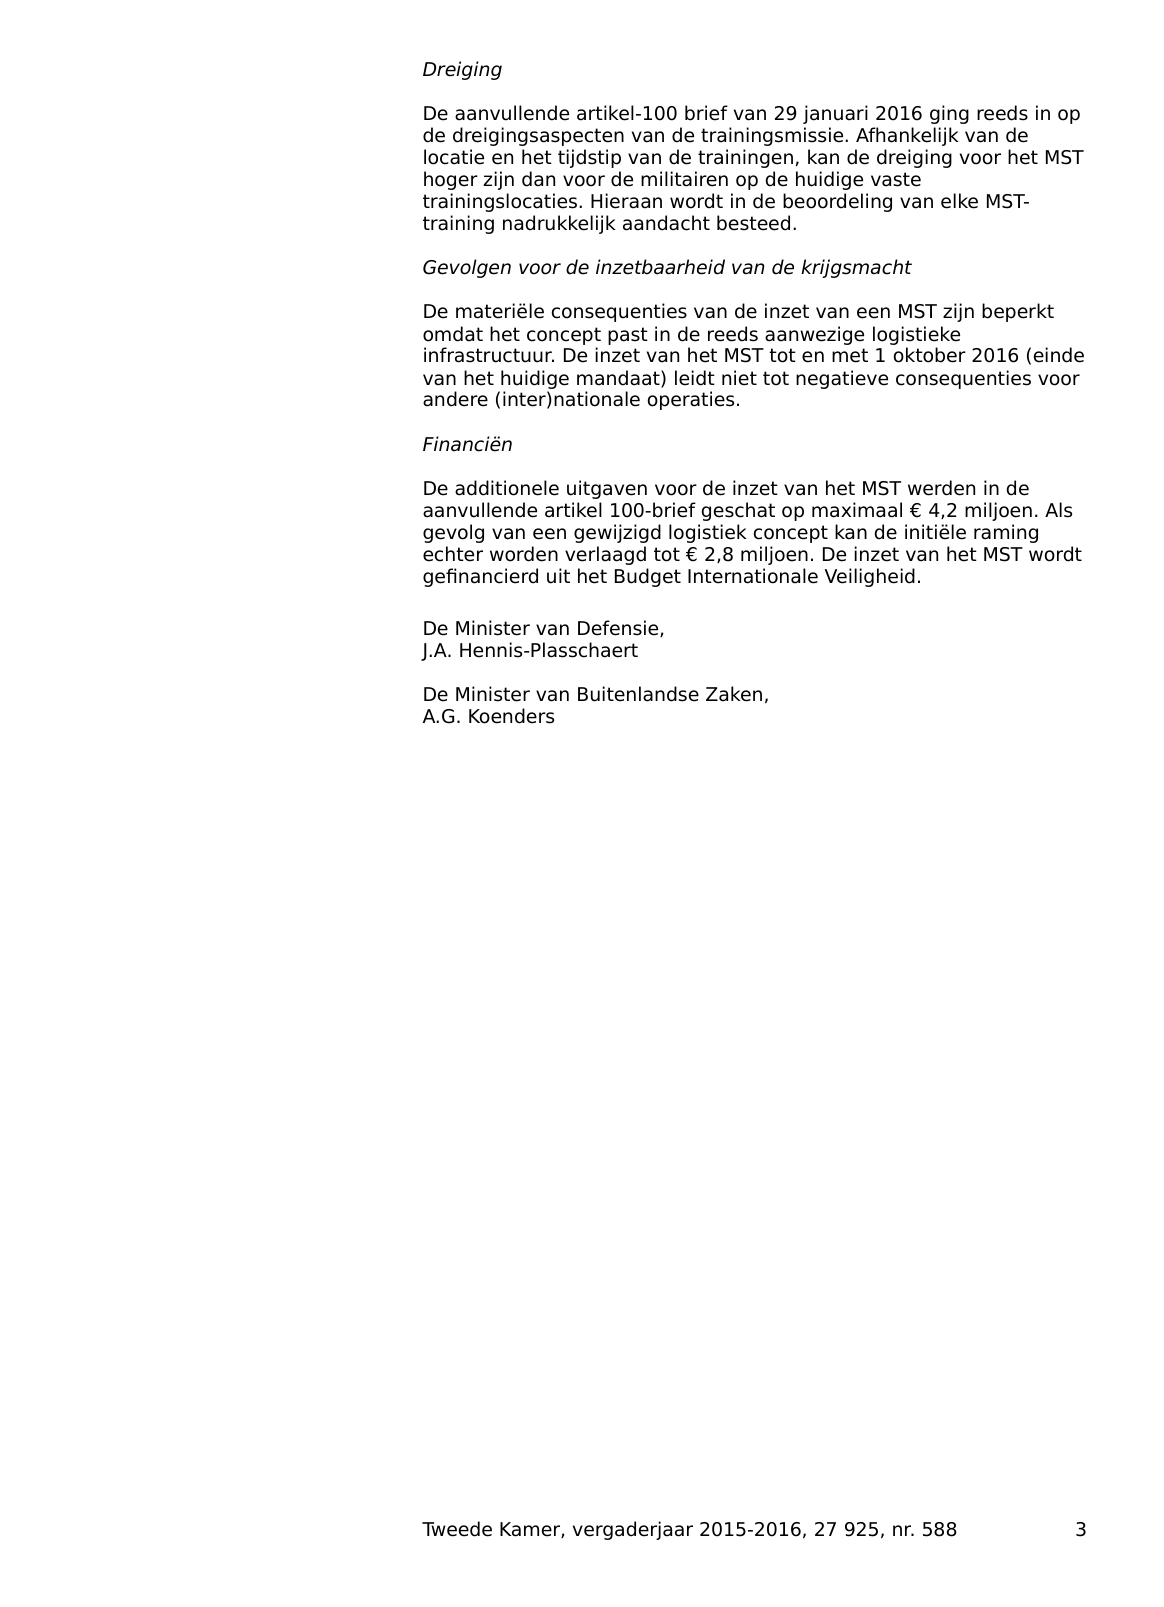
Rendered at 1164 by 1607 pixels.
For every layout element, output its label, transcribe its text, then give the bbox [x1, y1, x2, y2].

text De aanvullende artikel-100 brief van 29 januari 2016 ging reeds in op de dreigingsaspecten van de trainingsmissie. Afhankelijk van de locatie en het tijdstip van de trainingen, kan de dreiging voor het MST hoger zijn dan voor de militairen op de huidige vaste trainingslocaties. Hieraan wordt in de beoordeling van elke MST-training nadrukkelijk aandacht besteed. [422, 103, 1087, 235]
text De materiële consequenties van de inzet van een MST zijn beperkt omdat het concept past in de reeds aanwezige logistieke infrastructuur. De inzet van het MST tot en met 1 oktober 2016 (einde van het huidige mandaat) leidt niet tot negatieve consequenties voor andere (inter)nationale operaties. [422, 301, 1087, 411]
subtitle Dreiging [422, 59, 1087, 81]
subtitle Financiën [422, 433, 1087, 456]
text De additionele uitgaven voor de inzet van het MST werden in de aanvullende artikel 100-brief geschat op maximaal € 4,2 miljoen. Als gevolg van een gewijzigd logistiek concept kan de initiële raming echter worden verlaagd tot € 2,8 miljoen. De inzet van het MST wordt gefinancierd uit het Budget Internationale Veiligheid. [422, 478, 1087, 588]
text De Minister van Buitenlandse Zaken, A.G. Koenders [422, 684, 1087, 728]
text De Minister van Defensie, J.A. Hennis-Plasschaert [422, 618, 1087, 662]
subtitle Gevolgen voor de inzetbaarheid van de krijgsmacht [422, 257, 1087, 279]
